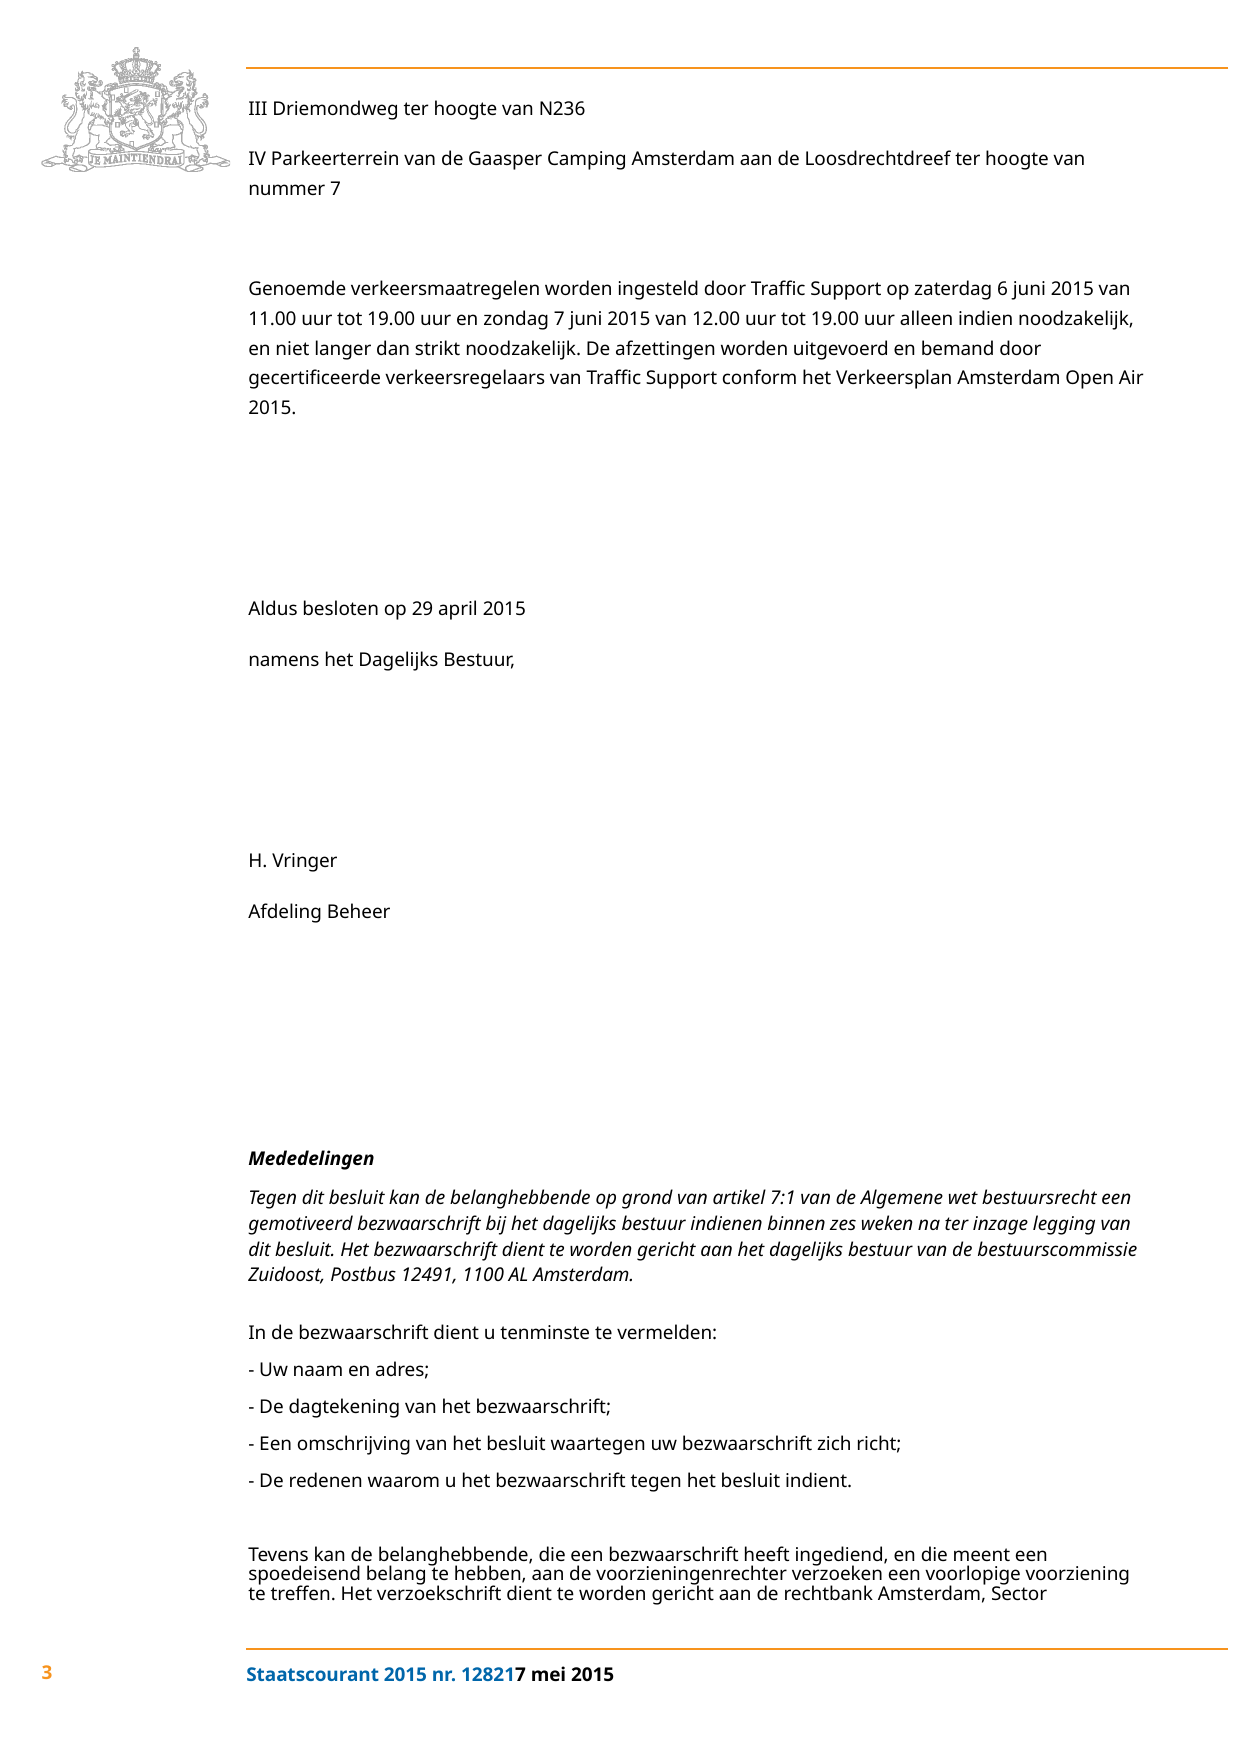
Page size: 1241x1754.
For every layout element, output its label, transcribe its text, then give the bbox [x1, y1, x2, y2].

text Afdeling Beheer [248, 898, 1152, 924]
text IV Parkeerterrein van de Gaasper Camping Amsterdam aan de Loosdrechtdreef ter hoogte van nummer 7 [248, 145, 1152, 201]
text - Een omschrijving van het besluit waartegen uw bezwaarschrift zich richt; [248, 1435, 1152, 1454]
text In de bezwaarschrift dient u tenminste te vermelden: [248, 1324, 1152, 1343]
text Tevens kan de belanghebbende, die een bezwaarschrift heeft ingediend, en die meent een spoedeisend belang te hebben, aan de voorzieningenrechter verzoeken een voorlopige voorziening te treffen. Het verzoekschrift dient te worden gericht aan de rechtbank Amsterdam, Sector [248, 1546, 1152, 1604]
text Tegen dit besluit kan de belanghebbende op grond van artikel 7:1 van de Algemene wet bestuursrecht een gemotiveerd bezwaarschrift bij het dagelijks bestuur indienen binnen zes weken na ter inzage legging van dit besluit. Het bezwaarschrift dient te worden gericht aan het dagelijks bestuur van de bestuurscommissie Zuidoost, Postbus 12491, 1100 AL Amsterdam. [248, 1184, 1152, 1287]
text - De redenen waarom u het bezwaarschrift tegen het besluit indient. [248, 1472, 1152, 1491]
text H. Vringer [248, 848, 1152, 873]
text - Uw naam en adres; [248, 1361, 1152, 1380]
text Mededelingen [248, 1145, 1152, 1171]
text - De dagtekening van het bezwaarschrift; [248, 1398, 1152, 1417]
text III Driemondweg ter hoogte van N236 [248, 95, 1152, 121]
picture [41, 47, 231, 172]
text Aldus besloten op 29 april 2015 [248, 596, 1152, 621]
text Genoemde verkeersmaatregelen worden ingesteld door Traffic Support op zaterdag 6 juni 2015 van 11.00 uur tot 19.00 uur en zondag 7 juni 2015 van 12.00 uur tot 19.00 uur alleen indien noodzakelijk, en niet langer dan strikt noodzakelijk. De afzettingen worden uitgevoerd en bemand door gecertificeerde verkeersregelaars van Traffic Support conform het Verkeersplan Amsterdam Open Air 2015. [248, 276, 1152, 420]
text namens het Dagelijks Bestuur, [248, 646, 1152, 672]
